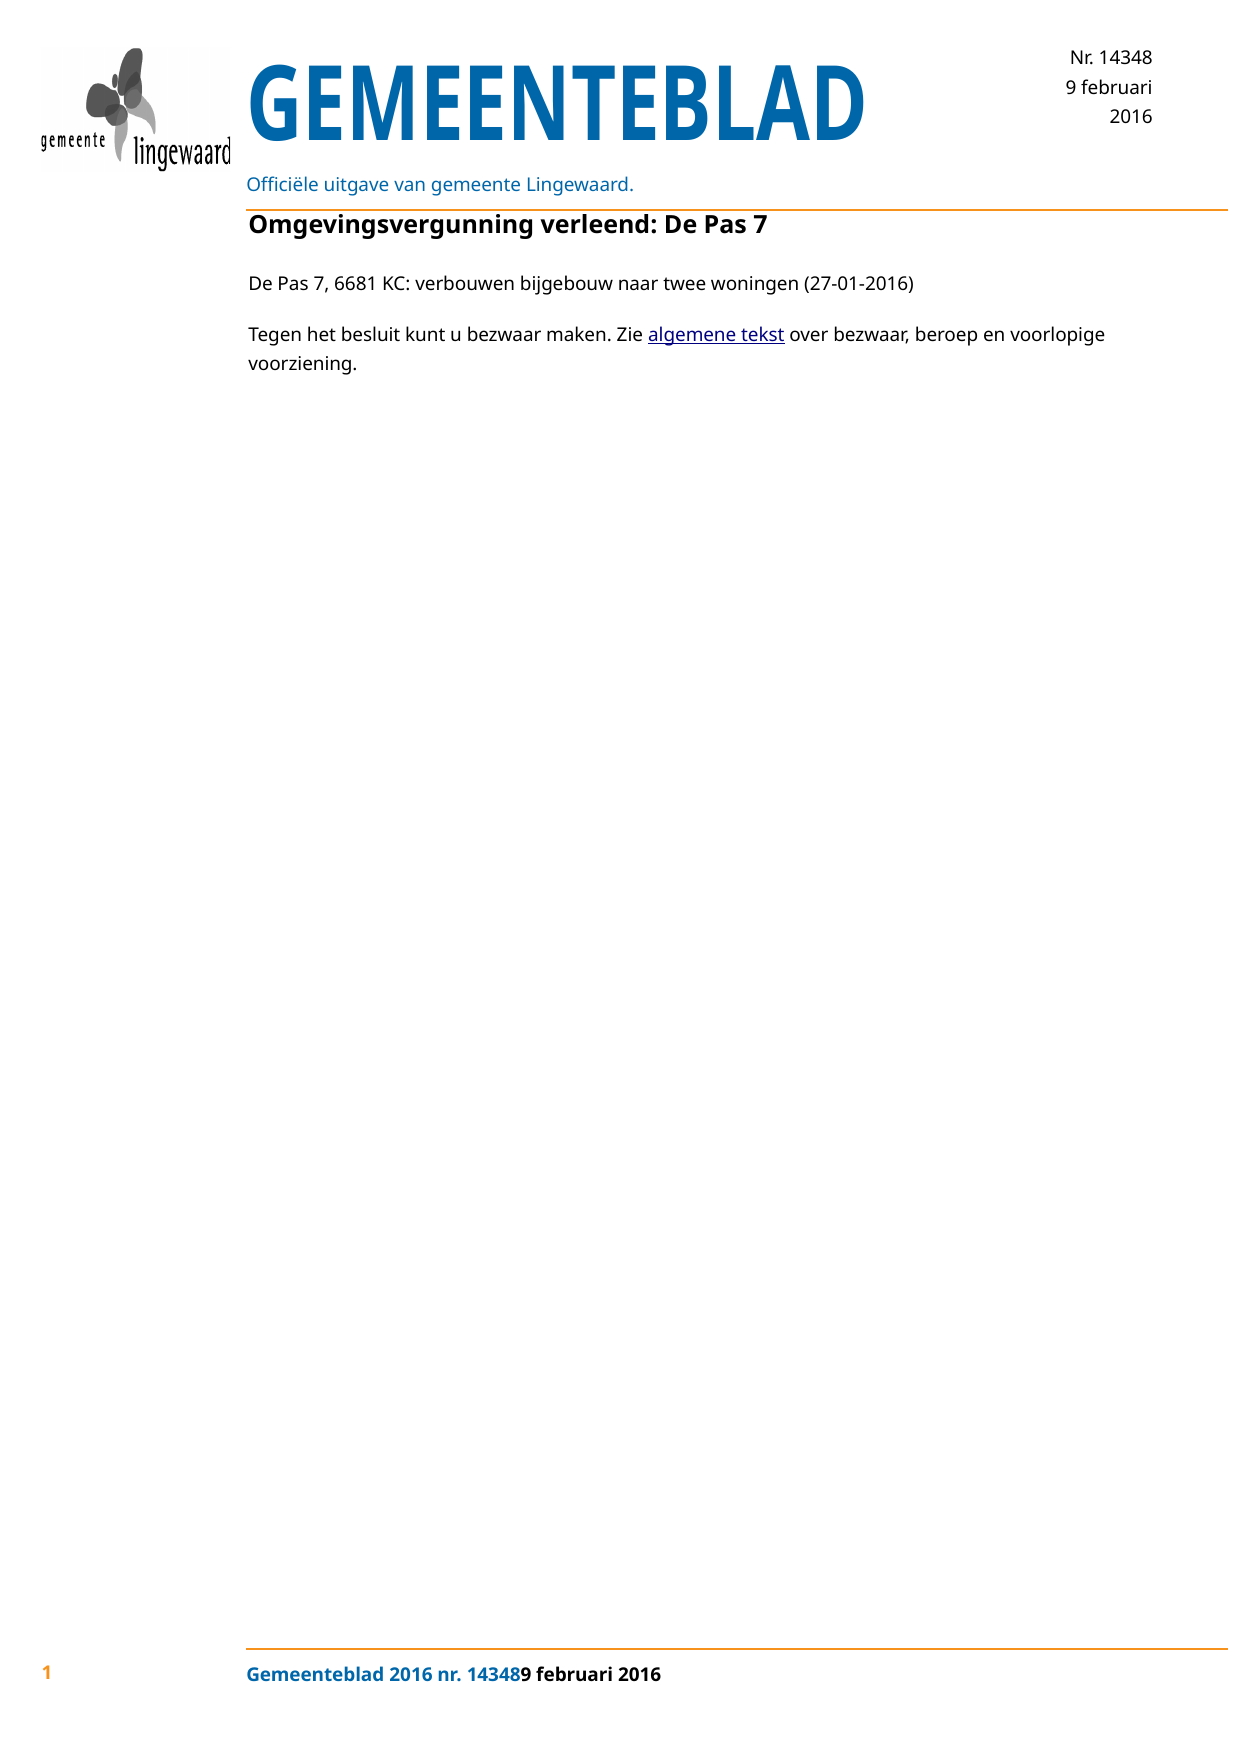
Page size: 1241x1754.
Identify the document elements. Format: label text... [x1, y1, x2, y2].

text Tegen het besluit kunt u bezwaar maken. Zie algemene tekst over bezwaar, beroep en voorlopige voorziening. [248, 321, 1152, 376]
text Omgevingsvergunning verleend: De Pas 7 [248, 211, 1152, 241]
text De Pas 7, 6681 KC: verbouwen bijgebouw naar twee woningen (27-01-2016) [248, 270, 1152, 296]
picture [41, 47, 231, 172]
